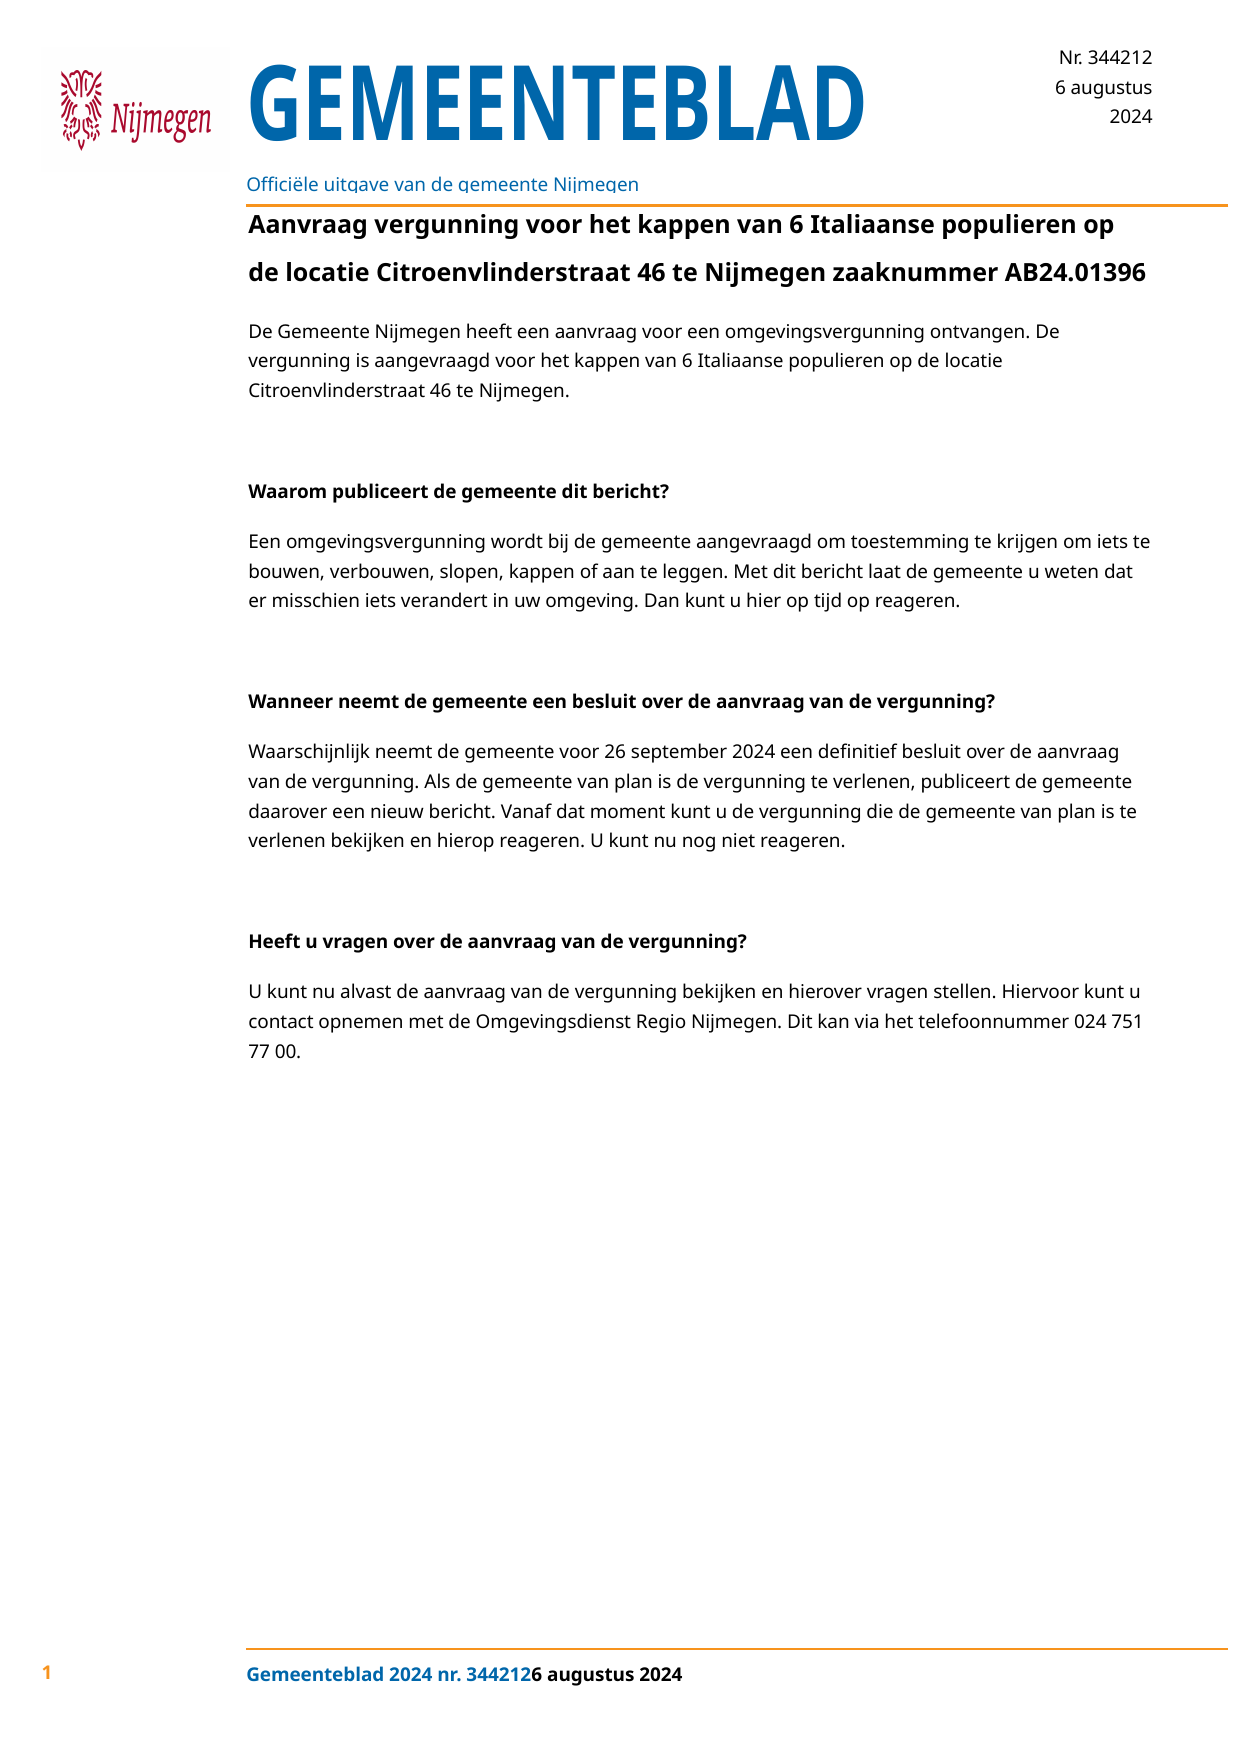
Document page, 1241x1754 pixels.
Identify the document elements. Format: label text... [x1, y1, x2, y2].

picture [41, 47, 231, 172]
text Waarschijnlijk neemt de gemeente voor 26 september 2024 een definitief besluit over de aanvraag van de vergunning. Als de gemeente van plan is de vergunning te verlenen, publiceert de gemeente daarover een nieuw bericht. Vanaf dat moment kunt u de vergunning die de gemeente van plan is te verlenen bekijken en hierop reageren. U kunt nu nog niet reageren. [248, 739, 1152, 853]
text Waarom publiceert de gemeente dit bericht? [248, 478, 1152, 504]
text Wanneer neemt de gemeente een besluit over de aanvraag van de vergunning? [248, 688, 1152, 714]
text Een omgevingsvergunning wordt bij de gemeente aangevraagd om toestemming te krijgen om iets te bouwen, verbouwen, slopen, kappen of aan te leggen. Met dit bericht laat de gemeente u weten dat er misschien iets verandert in uw omgeving. Dan kunt u hier op tijd op reageren. [248, 528, 1152, 613]
text Aanvraag vergunning voor het kappen van 6 Italiaanse populieren op de locatie Citroenvlinderstraat 46 te Nijmegen zaaknummer AB24.01396 [248, 207, 1152, 288]
text Heeft u vragen over de aanvraag van de vergunning? [248, 928, 1152, 954]
text U kunt nu alvast de aanvraag van de vergunning bekijken en hierover vragen stellen. Hiervoor kunt u contact opnemen met de Omgevingsdienst Regio Nijmegen. Dit kan via het telefoonnummer 024 751 77 00. [248, 979, 1152, 1064]
text De Gemeente Nijmegen heeft een aanvraag voor een omgevingsvergunning ontvangen. De vergunning is aangevraagd voor het kappen van 6 Italiaanse populieren op de locatie Citroenvlinderstraat 46 te Nijmegen. [248, 318, 1152, 403]
